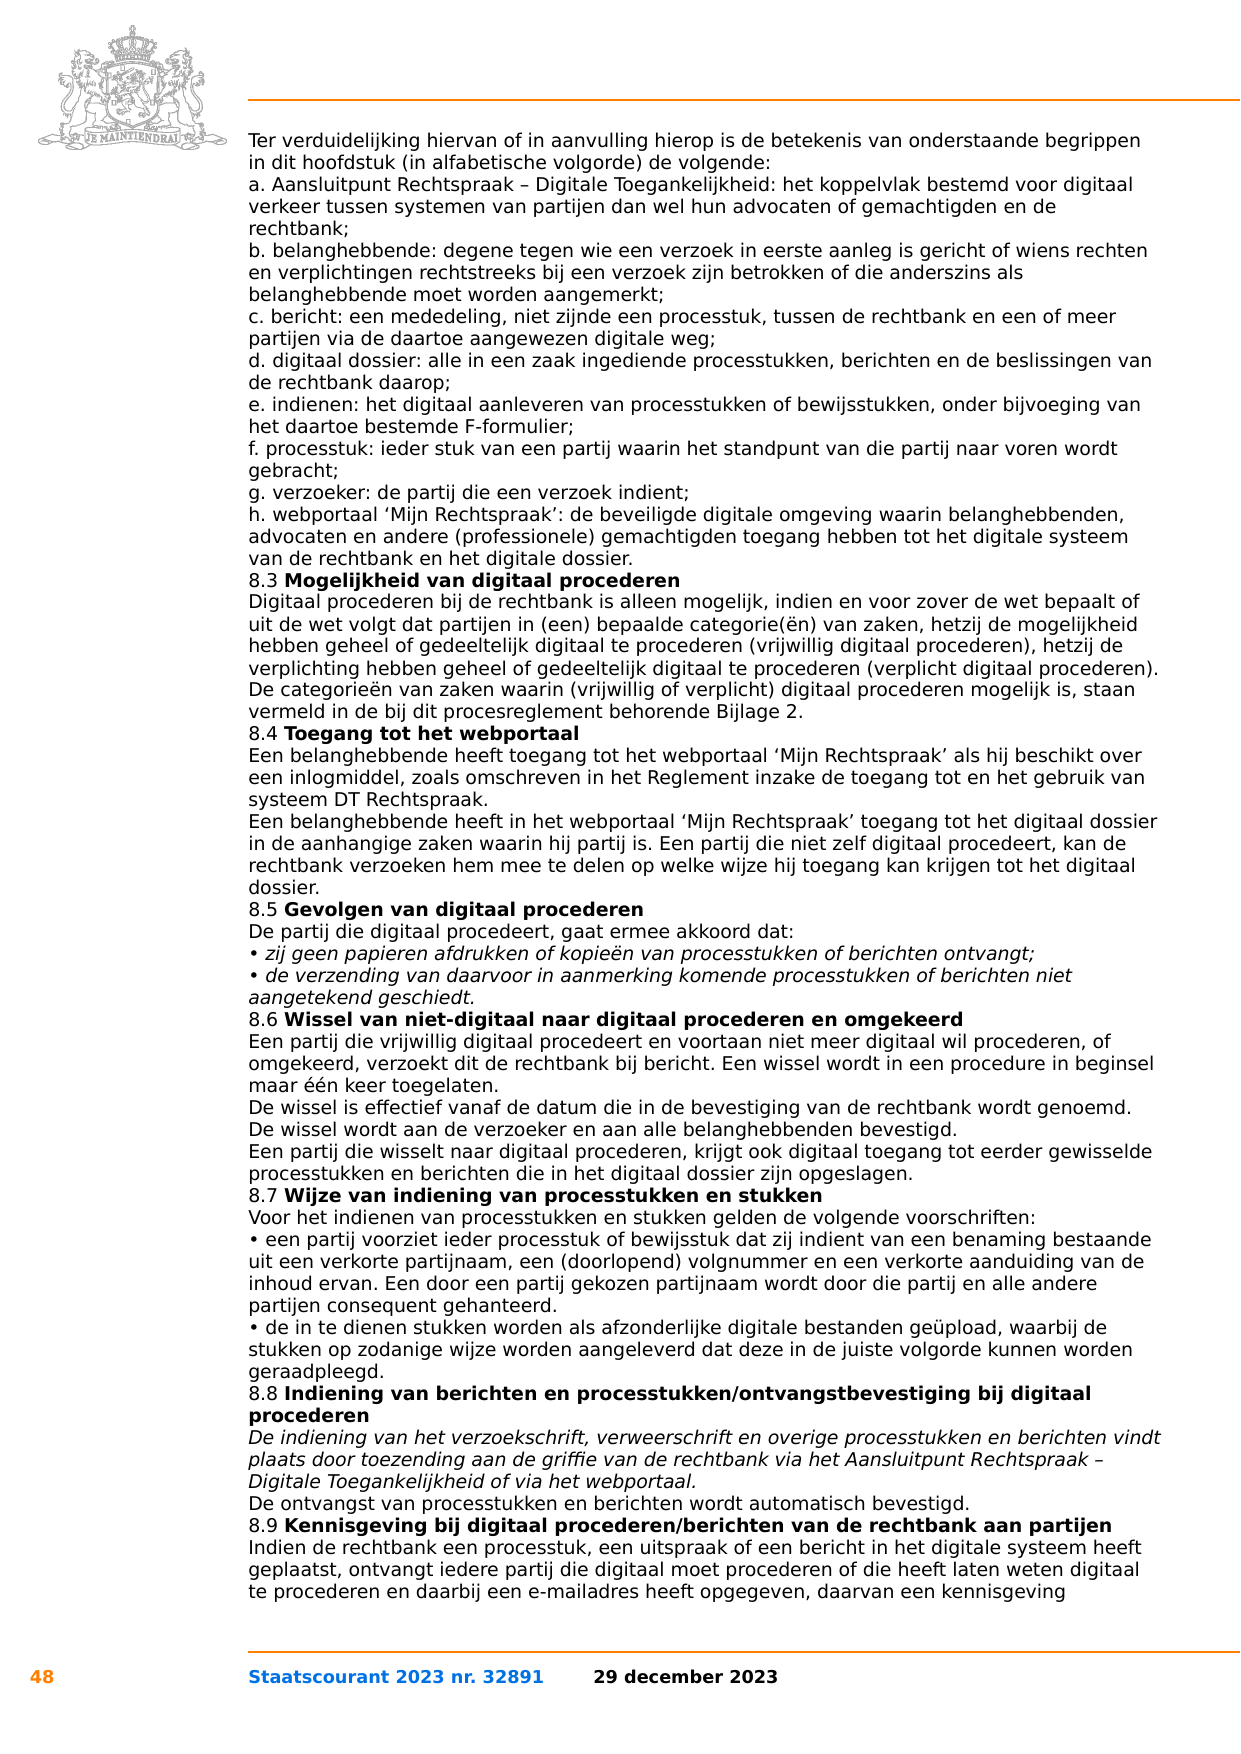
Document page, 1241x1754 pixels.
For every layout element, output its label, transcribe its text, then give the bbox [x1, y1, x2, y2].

text Een partij die vrijwillig digitaal procedeert en voortaan niet meer digitaal wil procederen, of omgekeerd, verzoekt dit de rechtbank bij bericht. Een wissel wordt in een procedure in beginsel maar één keer toegelaten. [248, 1031, 1163, 1097]
text d. digitaal dossier: alle in een zaak ingediende processtukken, berichten en de beslissingen van de rechtbank daarop; [248, 350, 1163, 394]
text De ontvangst van processtukken en berichten wordt automatisch bevestigd. [248, 1493, 1163, 1514]
text c. bericht: een mededeling, niet zijnde een processtuk, tussen de rechtbank en een of meer partijen via de daartoe aangewezen digitale weg; [248, 306, 1163, 350]
text • de verzending van daarvoor in aanmerking komende processtukken of berichten niet aangetekend geschiedt. [248, 965, 1163, 1009]
text g. verzoeker: de partij die een verzoek indient; [248, 482, 1163, 503]
text a. Aansluitpunt Rechtspraak – Digitale Toegankelijkheid: het koppelvlak bestemd voor digitaal verkeer tussen systemen van partijen dan wel hun advocaten of gemachtigden en de rechtbank; [248, 174, 1163, 240]
text 8.3 Mogelijkheid van digitaal procederen [248, 569, 1163, 591]
text Een belanghebbende heeft toegang tot het webportaal ‘Mijn Rechtspraak’ als hij beschikt over een inlogmiddel, zoals omschreven in het Reglement inzake de toegang tot en het gebruik van systeem DT Rechtspraak. [248, 745, 1163, 811]
text • een partij voorziet ieder processtuk of bewijsstuk dat zij indient van een benaming bestaande uit een verkorte partijnaam, een (doorlopend) volgnummer en een verkorte aanduiding van de inhoud ervan. Een door een partij gekozen partijnaam wordt door die partij en alle andere partijen consequent gehanteerd. [248, 1229, 1163, 1317]
text • de in te dienen stukken worden als afzonderlijke digitale bestanden geüpload, waarbij de stukken op zodanige wijze worden aangeleverd dat deze in de juiste volgorde kunnen worden geraadpleegd. [248, 1317, 1163, 1383]
text 8.5 Gevolgen van digitaal procederen [248, 899, 1163, 921]
text f. processtuk: ieder stuk van een partij waarin het standpunt van die partij naar voren wordt gebracht; [248, 438, 1163, 482]
text Ter verduidelijking hiervan of in aanvulling hierop is de betekenis van onderstaande begrippen in dit hoofdstuk (in alfabetische volgorde) de volgende: [248, 130, 1163, 174]
text e. indienen: het digitaal aanleveren van processtukken of bewijsstukken, onder bijvoeging van het daartoe bestemde F-formulier; [248, 394, 1163, 438]
text 8.7 Wijze van indiening van processtukken en stukken [248, 1185, 1163, 1207]
text Digitaal procederen bij de rechtbank is alleen mogelijk, indien en voor zover de wet bepaalt of uit de wet volgt dat partijen in (een) bepaalde categorie(ën) van zaken, hetzij de mogelijkheid hebben geheel of gedeeltelijk digitaal te procederen (vrijwillig digitaal procederen), hetzij de verplichting hebben geheel of gedeeltelijk digitaal te procederen (verplicht digitaal procederen). De categorieën van zaken waarin (vrijwillig of verplicht) digitaal procederen mogelijk is, staan vermeld in de bij dit procesreglement behorende Bijlage 2. [248, 591, 1163, 723]
text h. webportaal ‘Mijn Rechtspraak’: de beveiligde digitale omgeving waarin belanghebbenden, advocaten en andere (professionele) gemachtigden toegang hebben tot het digitale systeem van de rechtbank en het digitale dossier. [248, 503, 1163, 569]
text Indien de rechtbank een processtuk, een uitspraak of een bericht in het digitale systeem heeft geplaatst, ontvangt iedere partij die digitaal moet procederen of die heeft laten weten digitaal te procederen en daarbij een e-mailadres heeft opgegeven, daarvan een kennisgeving [248, 1537, 1163, 1602]
text De partij die digitaal procedeert, gaat ermee akkoord dat: [248, 921, 1163, 943]
text 8.6 Wissel van niet-digitaal naar digitaal procederen en omgekeerd [248, 1009, 1163, 1031]
picture [38, 25, 227, 150]
text De indiening van het verzoekschrift, verweerschrift en overige processtukken en berichten vindt plaats door toezending aan de griffie van de rechtbank via het Aansluitpunt Rechtspraak – Digitale Toegankelijkheid of via het webportaal. [248, 1427, 1163, 1493]
text Een belanghebbende heeft in het webportaal ‘Mijn Rechtspraak’ toegang tot het digitaal dossier in de aanhangige zaken waarin hij partij is. Een partij die niet zelf digitaal procedeert, kan de rechtbank verzoeken hem mee te delen op welke wijze hij toegang kan krijgen tot het digitaal dossier. [248, 811, 1163, 899]
text 8.9 Kennisgeving bij digitaal procederen/berichten van de rechtbank aan partijen [248, 1514, 1163, 1537]
text 8.4 Toegang tot het webportaal [248, 723, 1163, 745]
text De wissel is effectief vanaf de datum die in de bevestiging van de rechtbank wordt genoemd. De wissel wordt aan de verzoeker en aan alle belanghebbenden bevestigd. [248, 1097, 1163, 1141]
text Voor het indienen van processtukken en stukken gelden de volgende voorschriften: [248, 1207, 1163, 1229]
text b. belanghebbende: degene tegen wie een verzoek in eerste aanleg is gericht of wiens rechten en verplichtingen rechtstreeks bij een verzoek zijn betrokken of die anderszins als belanghebbende moet worden aangemerkt; [248, 240, 1163, 306]
text • zij geen papieren afdrukken of kopieën van processtukken of berichten ontvangt; [248, 943, 1163, 965]
text 8.8 Indiening van berichten en processtukken/ontvangstbevestiging bij digitaal procederen [248, 1383, 1163, 1427]
text Een partij die wisselt naar digitaal procederen, krijgt ook digitaal toegang tot eerder gewisselde processtukken en berichten die in het digitaal dossier zijn opgeslagen. [248, 1141, 1163, 1185]
